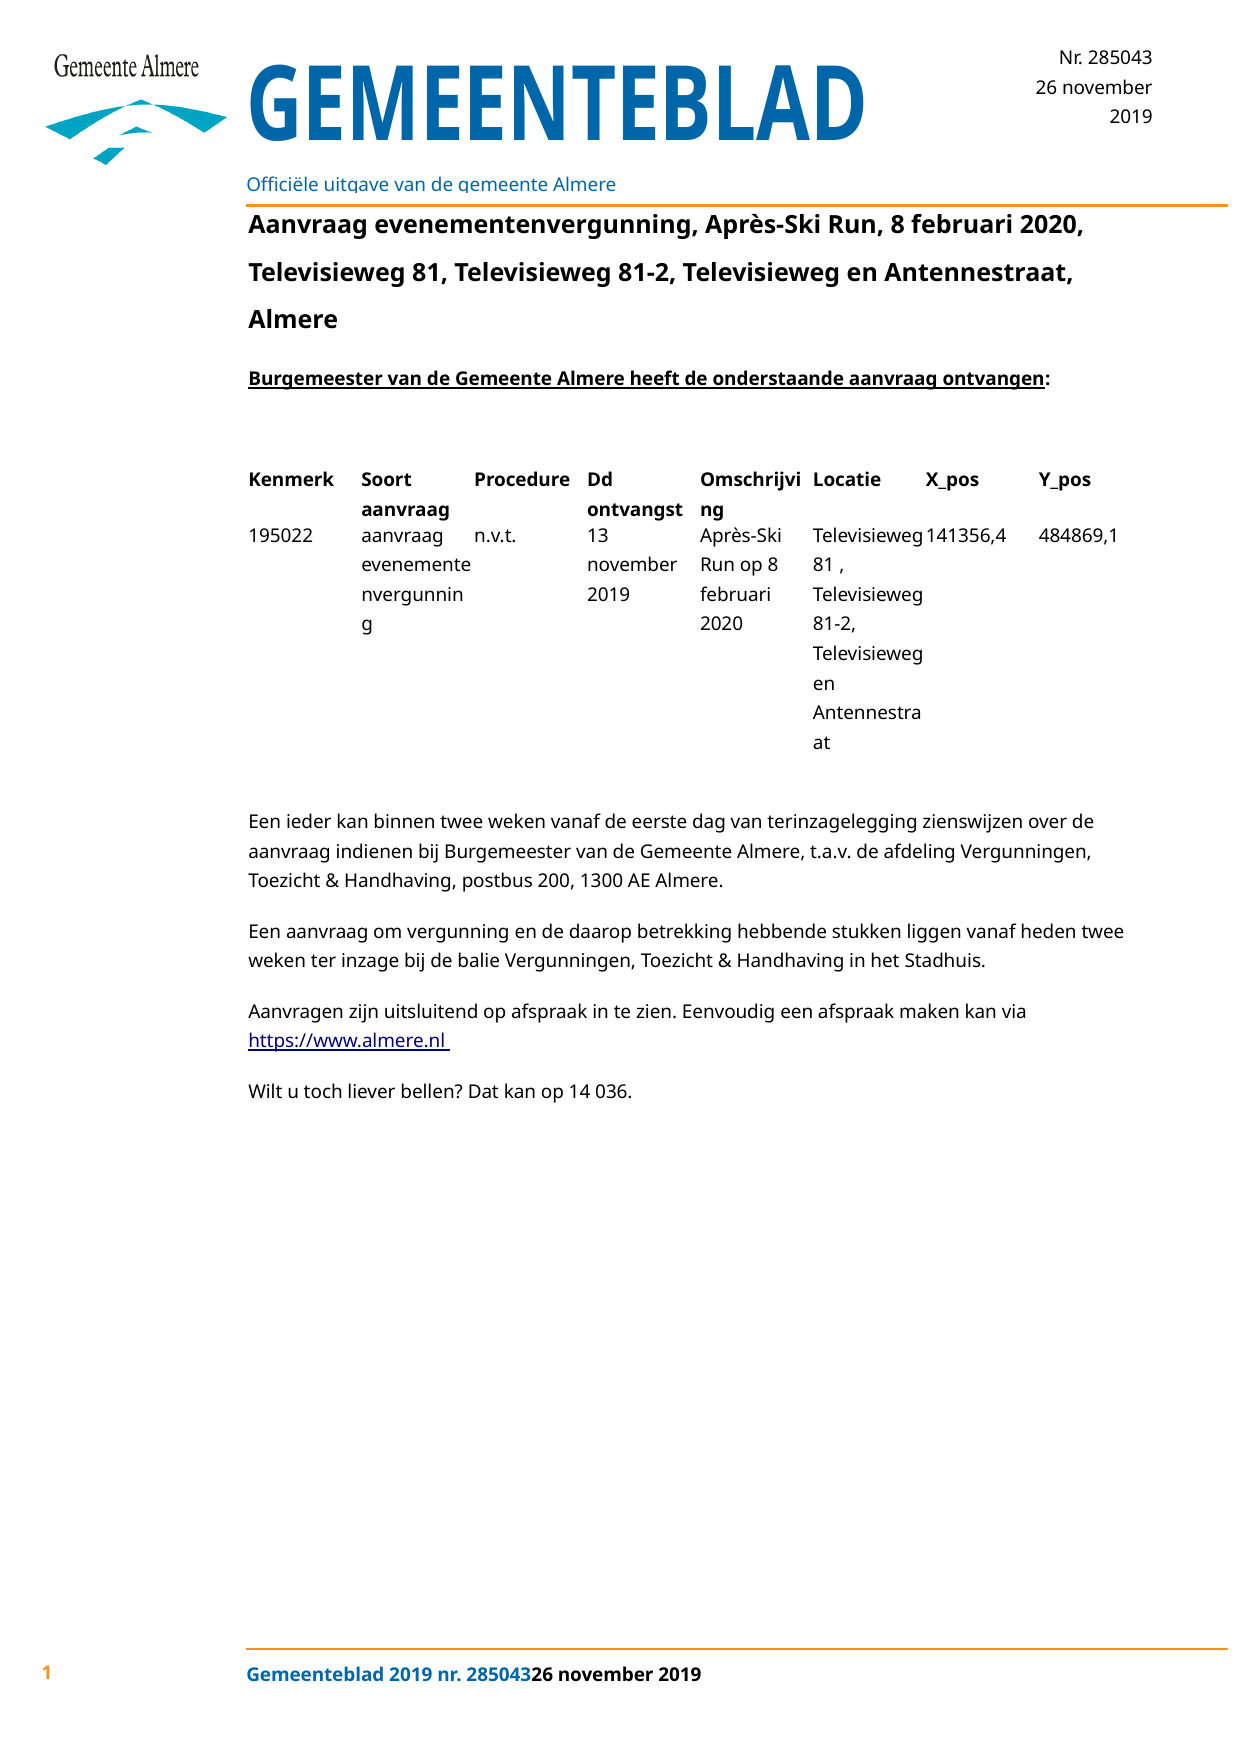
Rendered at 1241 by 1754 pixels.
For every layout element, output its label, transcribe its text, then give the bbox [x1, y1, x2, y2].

text Aanvragen zijn uitsluitend op afspraak in te zien. Eenvoudig een afspraak maken kan via https://www.almere.nl [248, 998, 1152, 1053]
table_header Omschrijving [700, 466, 813, 522]
table_cell 141356,4 [926, 522, 1038, 754]
text Burgemeester van de Gemeente Almere heeft de onderstaande aanvraag ontvangen: [248, 366, 1152, 391]
table_header Locatie [813, 466, 926, 522]
table_header X_pos [926, 466, 1038, 522]
table_cell 13 november 2019 [587, 522, 700, 754]
picture [41, 47, 231, 172]
table_cell 195022 [248, 522, 361, 754]
text Aanvraag evenementenvergunning, Après-Ski Run, 8 februari 2020, Televisieweg 81, Televisieweg 81-2, Televisieweg en Antennestraat, Almere [248, 207, 1152, 336]
table_cell aanvraag evenementenvergunning [361, 522, 474, 754]
table_header Soort aanvraag [361, 466, 474, 522]
table_header Y_pos [1039, 466, 1152, 522]
table_cell Televisieweg 81 , Televisieweg 81-2, Televisieweg en Antennestraat [813, 522, 926, 754]
table_header Dd ontvangst [587, 466, 700, 522]
table_cell n.v.t. [474, 522, 587, 754]
table_header Procedure [474, 466, 587, 522]
table_cell Après-Ski Run op 8 februari 2020 [700, 522, 813, 754]
table_header Kenmerk [248, 466, 361, 522]
table_cell 484869,1 [1039, 522, 1152, 754]
text Een ieder kan binnen twee weken vanaf de eerste dag van terinzagelegging zienswijzen over de aanvraag indienen bij Burgemeester van de Gemeente Almere, t.a.v. de afdeling Vergunningen, Toezicht & Handhaving, postbus 200, 1300 AE Almere. [248, 808, 1152, 893]
text Een aanvraag om vergunning en de daarop betrekking hebbende stukken liggen vanaf heden twee weken ter inzage bij de balie Vergunningen, Toezicht & Handhaving in het Stadhuis. [248, 918, 1152, 973]
text Wilt u toch liever bellen? Dat kan op 14 036. [248, 1078, 1152, 1103]
